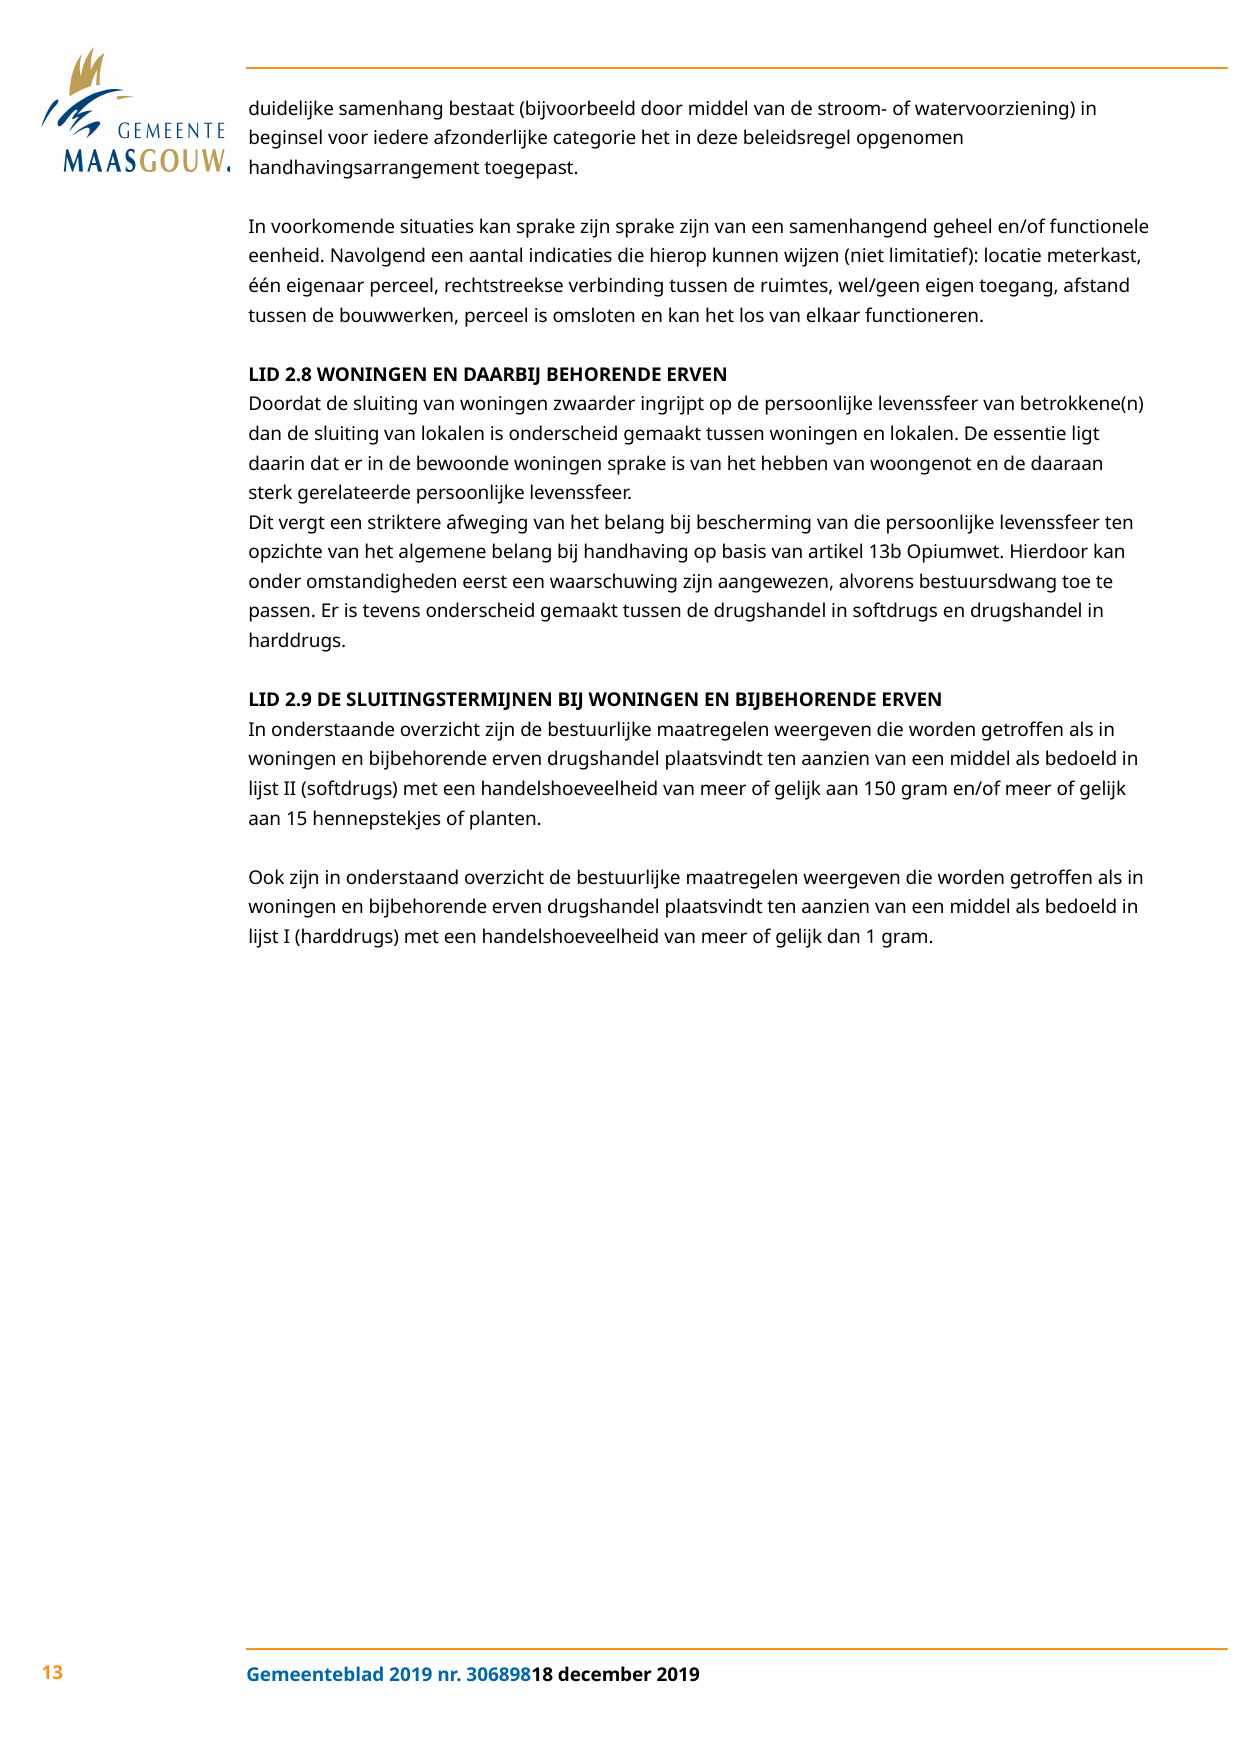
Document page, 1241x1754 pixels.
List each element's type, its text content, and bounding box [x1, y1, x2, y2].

text In voorkomende situaties kan sprake zijn sprake zijn van een samenhangend geheel en/of functionele eenheid. Navolgend een aantal indicaties die hierop kunnen wijzen (niet limitatief): locatie meterkast, één eigenaar perceel, rechtstreekse verbinding tussen de ruimtes, wel/geen eigen toegang, afstand tussen de bouwwerken, perceel is omsloten en kan het los van elkaar functioneren. [248, 213, 1152, 328]
text Ook zijn in onderstaand overzicht de bestuurlijke maatregelen weergeven die worden getroffen als in woningen en bijbehorende erven drugshandel plaatsvindt ten aanzien van een middel als bedoeld in lijst I (harddrugs) met een handelshoeveelheid van meer of gelijk dan 1 gram. [248, 864, 1152, 949]
text In onderstaande overzicht zijn de bestuurlijke maatregelen weergeven die worden getroffen als in woningen en bijbehorende erven drugshandel plaatsvindt ten aanzien van een middel als bedoeld in lijst II (softdrugs) met een handelshoeveelheid van meer of gelijk aan 150 gram en/of meer of gelijk aan 15 hennepstekjes of planten. [248, 716, 1152, 831]
text Doordat de sluiting van woningen zwaarder ingrijpt op de persoonlijke levenssfeer van betrokkene(n) dan de sluiting van lokalen is onderscheid gemaakt tussen woningen en lokalen. De essentie ligt daarin dat er in de bewoonde woningen sprake is van het hebben van woongenot en de daaraan sterk gerelateerde persoonlijke levenssfeer. [248, 391, 1152, 505]
text Dit vergt een striktere afweging van het belang bij bescherming van die persoonlijke levenssfeer ten opzichte van het algemene belang bij handhaving op basis van artikel 13b Opiumwet. Hierdoor kan onder omstandigheden eerst een waarschuwing zijn aangewezen, alvorens bestuursdwang toe te passen. Er is tevens onderscheid gemaakt tussen de drugshandel in softdrugs en drugshandel in harddrugs. [248, 509, 1152, 653]
text LID 2.8 WONINGEN EN DAARBIJ BEHORENDE ERVEN [248, 361, 1152, 387]
text LID 2.9 DE SLUITINGSTERMIJNEN BIJ WONINGEN EN BIJBEHORENDE ERVEN [248, 686, 1152, 712]
text duidelijke samenhang bestaat (bijvoorbeeld door middel van de stroom- of watervoorziening) in beginsel voor iedere afzonderlijke categorie het in deze beleidsregel opgenomen handhavingsarrangement toegepast. [248, 95, 1152, 180]
picture [41, 47, 231, 172]
